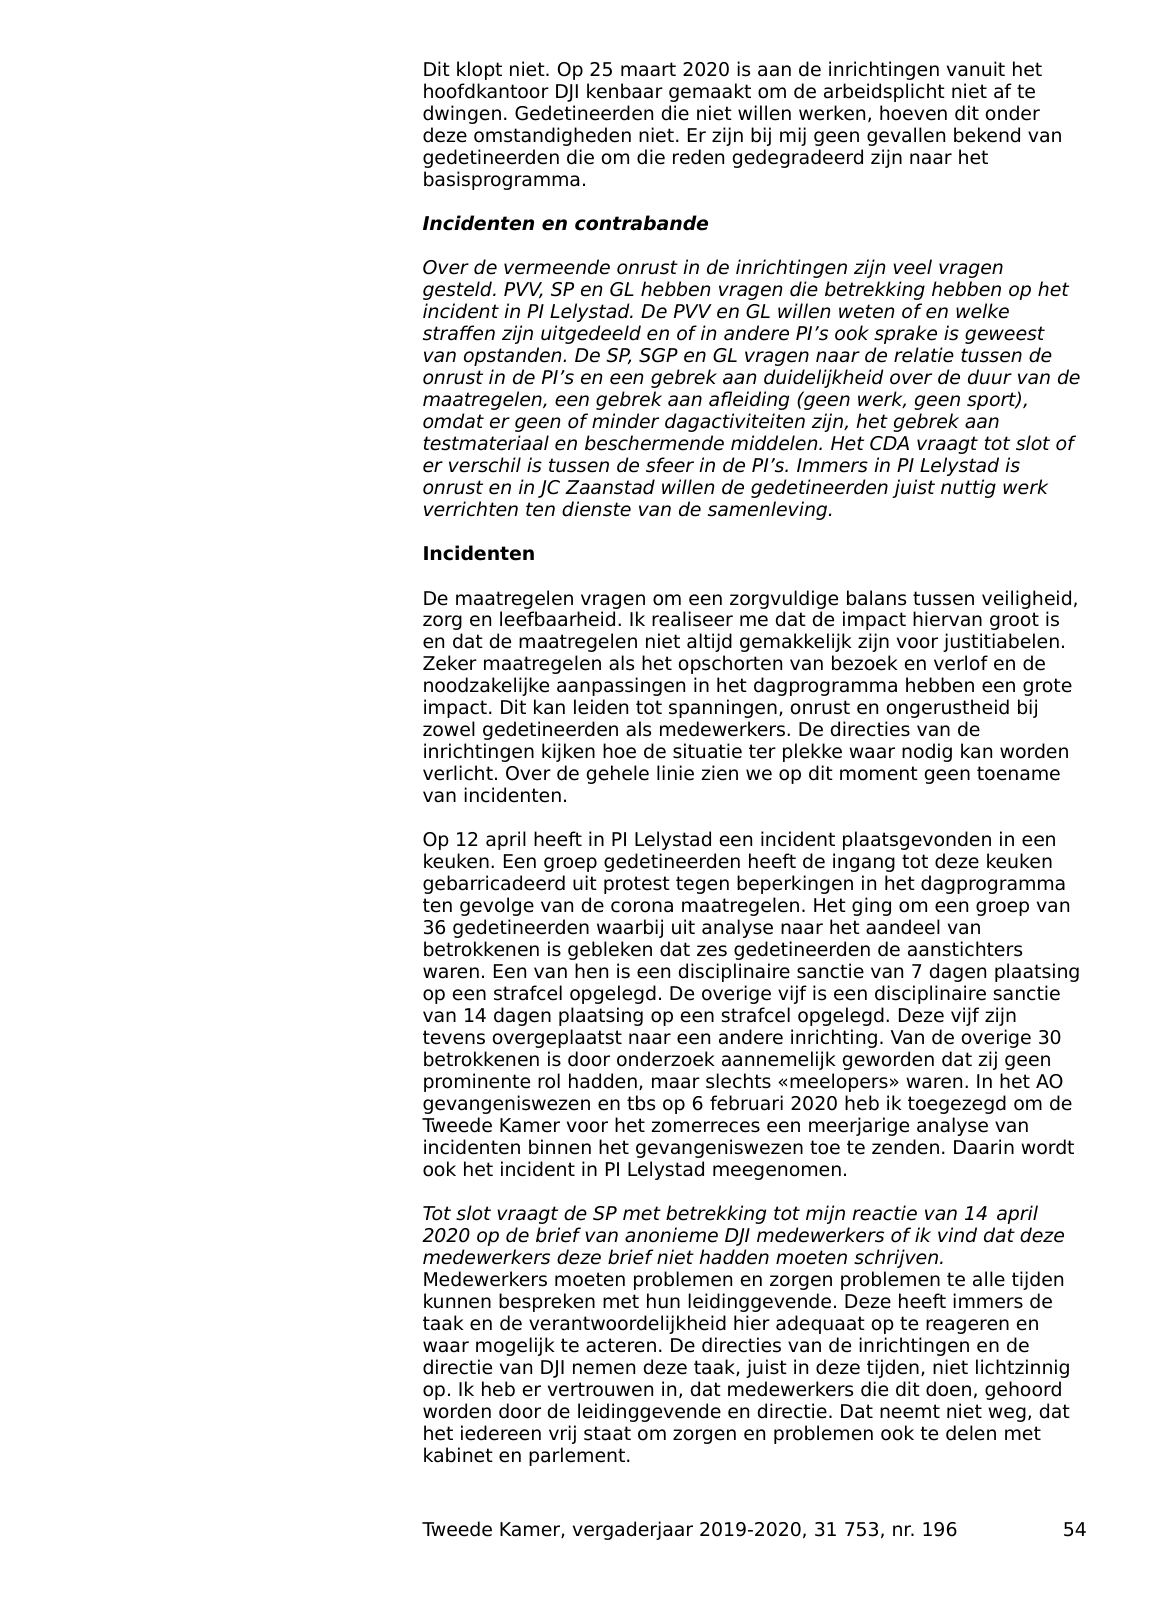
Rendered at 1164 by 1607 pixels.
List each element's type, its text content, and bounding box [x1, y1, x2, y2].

text Medewerkers moeten problemen en zorgen problemen te alle tijden kunnen bespreken met hun leidinggevende. Deze heeft immers de taak en de verantwoordelijkheid hier adequaat op te reageren en waar mogelijk te acteren. De directies van de inrichtingen en de directie van DJI nemen deze taak, juist in deze tijden, niet lichtzinnig op. Ik heb er vertrouwen in, dat medewerkers die dit doen, gehoord worden door de leidinggevende en directie. Dat neemt niet weg, dat het iedereen vrij staat om zorgen en problemen ook te delen met kabinet en parlement. [422, 1269, 1087, 1467]
subtitle Incidenten [422, 543, 1087, 565]
text Over de vermeende onrust in de inrichtingen zijn veel vragen gesteld. PVV, SP en GL hebben vragen die betrekking hebben op het incident in PI Lelystad. De PVV en GL willen weten of en welke straffen zijn uitgedeeld en of in andere PI’s ook sprake is geweest van opstanden. De SP, SGP en GL vragen naar de relatie tussen de onrust in de PI’s en een gebrek aan duidelijkheid over de duur van de maatregelen, een gebrek aan afleiding (geen werk, geen sport), omdat er geen of minder dagactiviteiten zijn, het gebrek aan testmateriaal en beschermende middelen. Het CDA vraagt tot slot of er verschil is tussen de sfeer in de PI’s. Immers in PI Lelystad is onrust en in JC Zaanstad willen de gedetineerden juist nuttig werk verrichten ten dienste van de samenleving. [422, 257, 1087, 521]
subtitle Incidenten en contrabande [422, 213, 1087, 235]
text Tot slot vraagt de SP met betrekking tot mijn reactie van 14 april 2020 op de brief van anonieme DJI medewerkers of ik vind dat deze medewerkers deze brief niet hadden moeten schrijven. [422, 1203, 1087, 1269]
text De maatregelen vragen om een zorgvuldige balans tussen veiligheid, zorg en leefbaarheid. Ik realiseer me dat de impact hiervan groot is en dat de maatregelen niet altijd gemakkelijk zijn voor justitiabelen. Zeker maatregelen als het opschorten van bezoek en verlof en de noodzakelijke aanpassingen in het dagprogramma hebben een grote impact. Dit kan leiden tot spanningen, onrust en ongerustheid bij zowel gedetineerden als medewerkers. De directies van de inrichtingen kijken hoe de situatie ter plekke waar nodig kan worden verlicht. Over de gehele linie zien we op dit moment geen toename van incidenten. [422, 587, 1087, 807]
text Op 12 april heeft in PI Lelystad een incident plaatsgevonden in een keuken. Een groep gedetineerden heeft de ingang tot deze keuken gebarricadeerd uit protest tegen beperkingen in het dagprogramma ten gevolge van de corona maatregelen. Het ging om een groep van 36 gedetineerden waarbij uit analyse naar het aandeel van betrokkenen is gebleken dat zes gedetineerden de aanstichters waren. Een van hen is een disciplinaire sanctie van 7 dagen plaatsing op een strafcel opgelegd. De overige vijf is een disciplinaire sanctie van 14 dagen plaatsing op een strafcel opgelegd. Deze vijf zijn tevens overgeplaatst naar een andere inrichting. Van de overige 30 betrokkenen is door onderzoek aannemelijk geworden dat zij geen prominente rol hadden, maar slechts «meelopers» waren. In het AO gevangeniswezen en tbs op 6 februari 2020 heb ik toegezegd om de Tweede Kamer voor het zomerreces een meerjarige analyse van incidenten binnen het gevangeniswezen toe te zenden. Daarin wordt ook het incident in PI Lelystad meegenomen. [422, 829, 1087, 1181]
text Dit klopt niet. Op 25 maart 2020 is aan de inrichtingen vanuit het hoofdkantoor DJI kenbaar gemaakt om de arbeidsplicht niet af te dwingen. Gedetineerden die niet willen werken, hoeven dit onder deze omstandigheden niet. Er zijn bij mij geen gevallen bekend van gedetineerden die om die reden gedegradeerd zijn naar het basisprogramma. [422, 59, 1087, 191]
